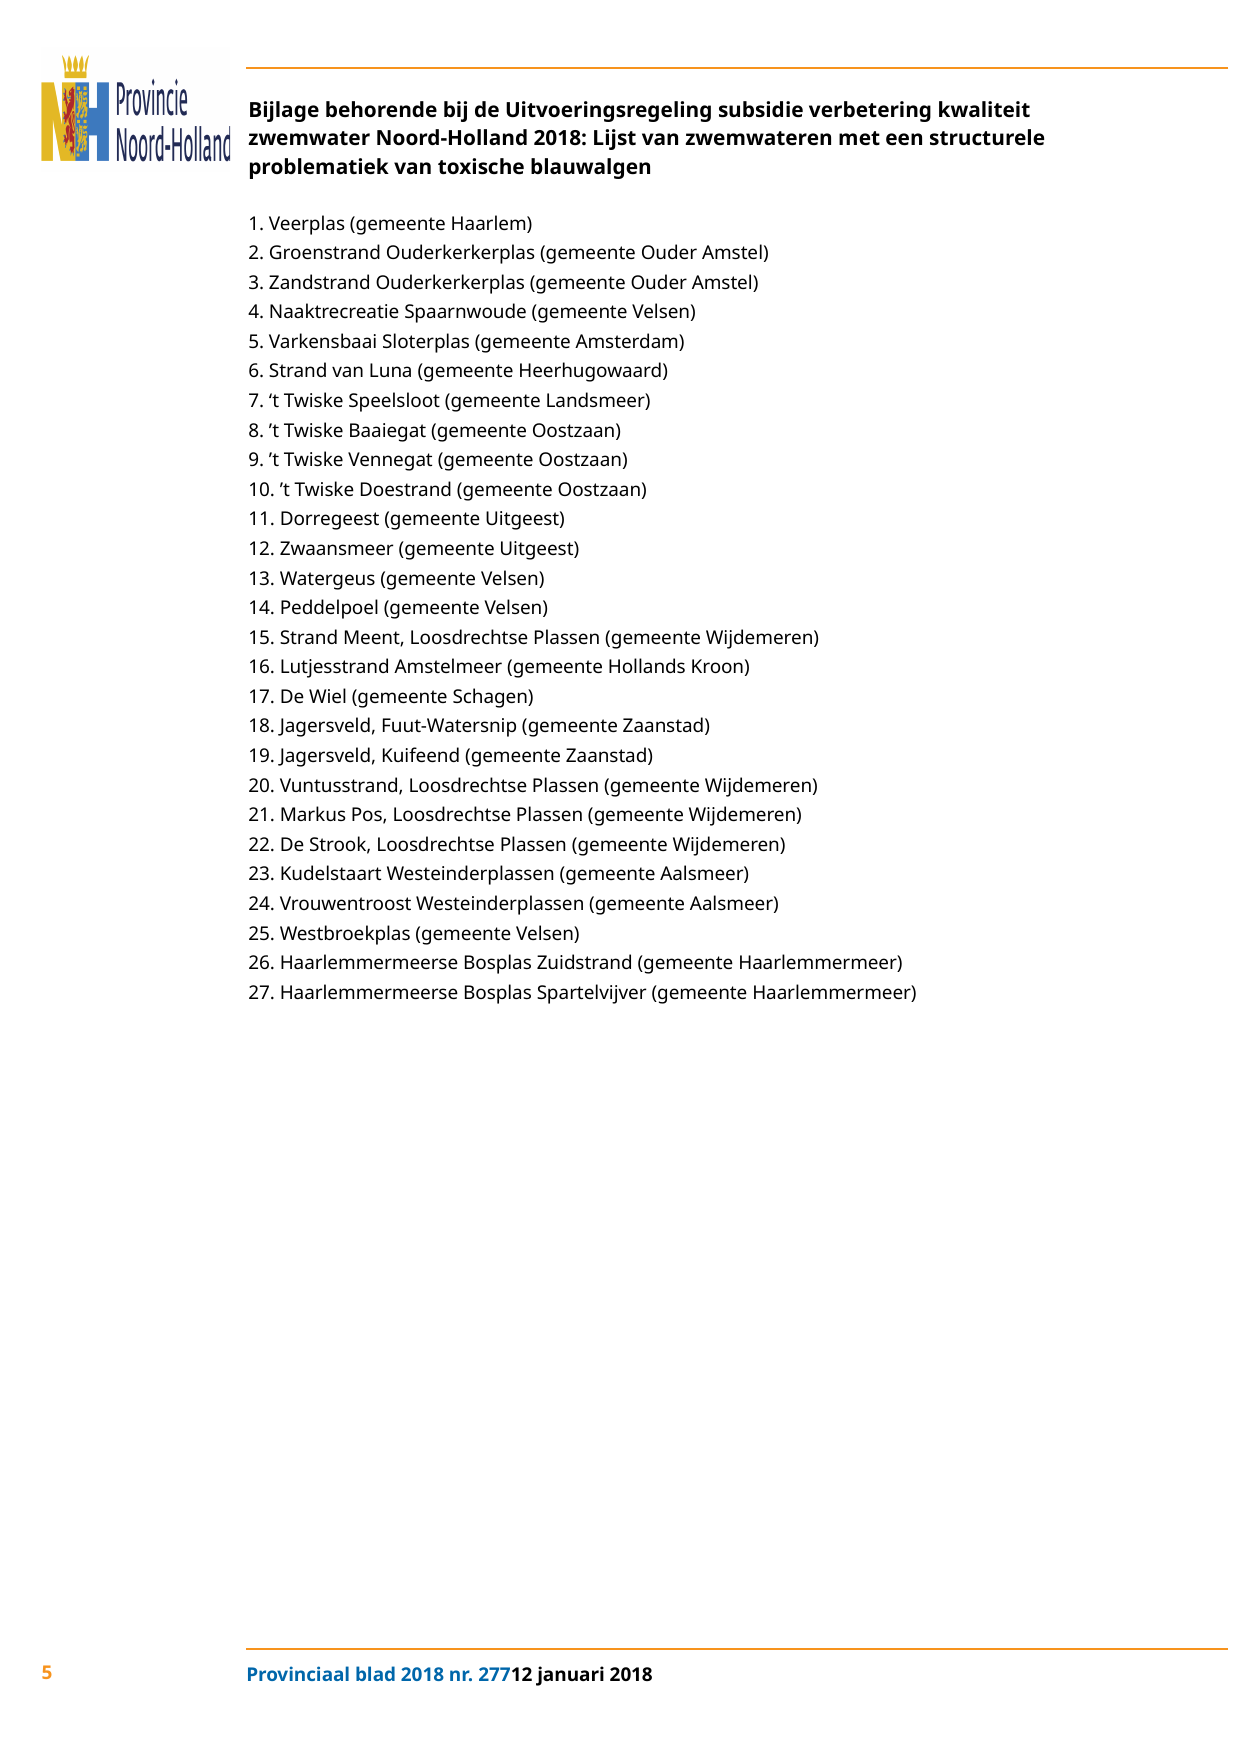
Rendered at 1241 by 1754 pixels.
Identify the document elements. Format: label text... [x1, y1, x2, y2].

text 15. Strand Meent, Loosdrechtse Plassen (gemeente Wijdemeren) [248, 624, 1152, 650]
text 7. ‘t Twiske Speelsloot (gemeente Landsmeer) [248, 387, 1152, 413]
text 6. Strand van Luna (gemeente Heerhugowaard) [248, 358, 1152, 383]
text 18. Jagersveld, Fuut-Watersnip (gemeente Zaanstad) [248, 713, 1152, 738]
text 27. Haarlemmermeerse Bosplas Spartelvijver (gemeente Haarlemmermeer) [248, 979, 1152, 1005]
picture [41, 47, 231, 172]
text 22. De Strook, Loosdrechtse Plassen (gemeente Wijdemeren) [248, 831, 1152, 857]
text 19. Jagersveld, Kuifeend (gemeente Zaanstad) [248, 742, 1152, 768]
text 12. Zwaansmeer (gemeente Uitgeest) [248, 535, 1152, 561]
text 20. Vuntusstrand, Loosdrechtse Plassen (gemeente Wijdemeren) [248, 772, 1152, 798]
text 11. Dorregeest (gemeente Uitgeest) [248, 506, 1152, 531]
text 10. ’t Twiske Doestrand (gemeente Oostzaan) [248, 476, 1152, 502]
text 26. Haarlemmermeerse Bosplas Zuidstrand (gemeente Haarlemmermeer) [248, 949, 1152, 975]
text 4. Naaktrecreatie Spaarnwoude (gemeente Velsen) [248, 298, 1152, 324]
text 1. Veerplas (gemeente Haarlem) [248, 210, 1152, 236]
text 14. Peddelpoel (gemeente Velsen) [248, 594, 1152, 620]
text 2. Groenstrand Ouderkerkerplas (gemeente Ouder Amstel) [248, 239, 1152, 265]
text Bijlage behorende bij de Uitvoeringsregeling subsidie verbetering kwaliteit zwemwater Noord-Holland 2018: Lijst van zwemwateren met een structurele problematiek van toxische blauwalgen [248, 95, 1152, 180]
text 16. Lutjesstrand Amstelmeer (gemeente Hollands Kroon) [248, 653, 1152, 679]
text 24. Vrouwentroost Westeinderplassen (gemeente Aalsmeer) [248, 890, 1152, 916]
text 17. De Wiel (gemeente Schagen) [248, 683, 1152, 709]
text 25. Westbroekplas (gemeente Velsen) [248, 920, 1152, 946]
text 13. Watergeus (gemeente Velsen) [248, 565, 1152, 591]
text 5. Varkensbaai Sloterplas (gemeente Amsterdam) [248, 328, 1152, 354]
text 21. Markus Pos, Loosdrechtse Plassen (gemeente Wijdemeren) [248, 801, 1152, 827]
text 8. ’t Twiske Baaiegat (gemeente Oostzaan) [248, 417, 1152, 443]
text 9. ’t Twiske Vennegat (gemeente Oostzaan) [248, 446, 1152, 472]
text 3. Zandstrand Ouderkerkerplas (gemeente Ouder Amstel) [248, 269, 1152, 295]
text 23. Kudelstaart Westeinderplassen (gemeente Aalsmeer) [248, 861, 1152, 886]
